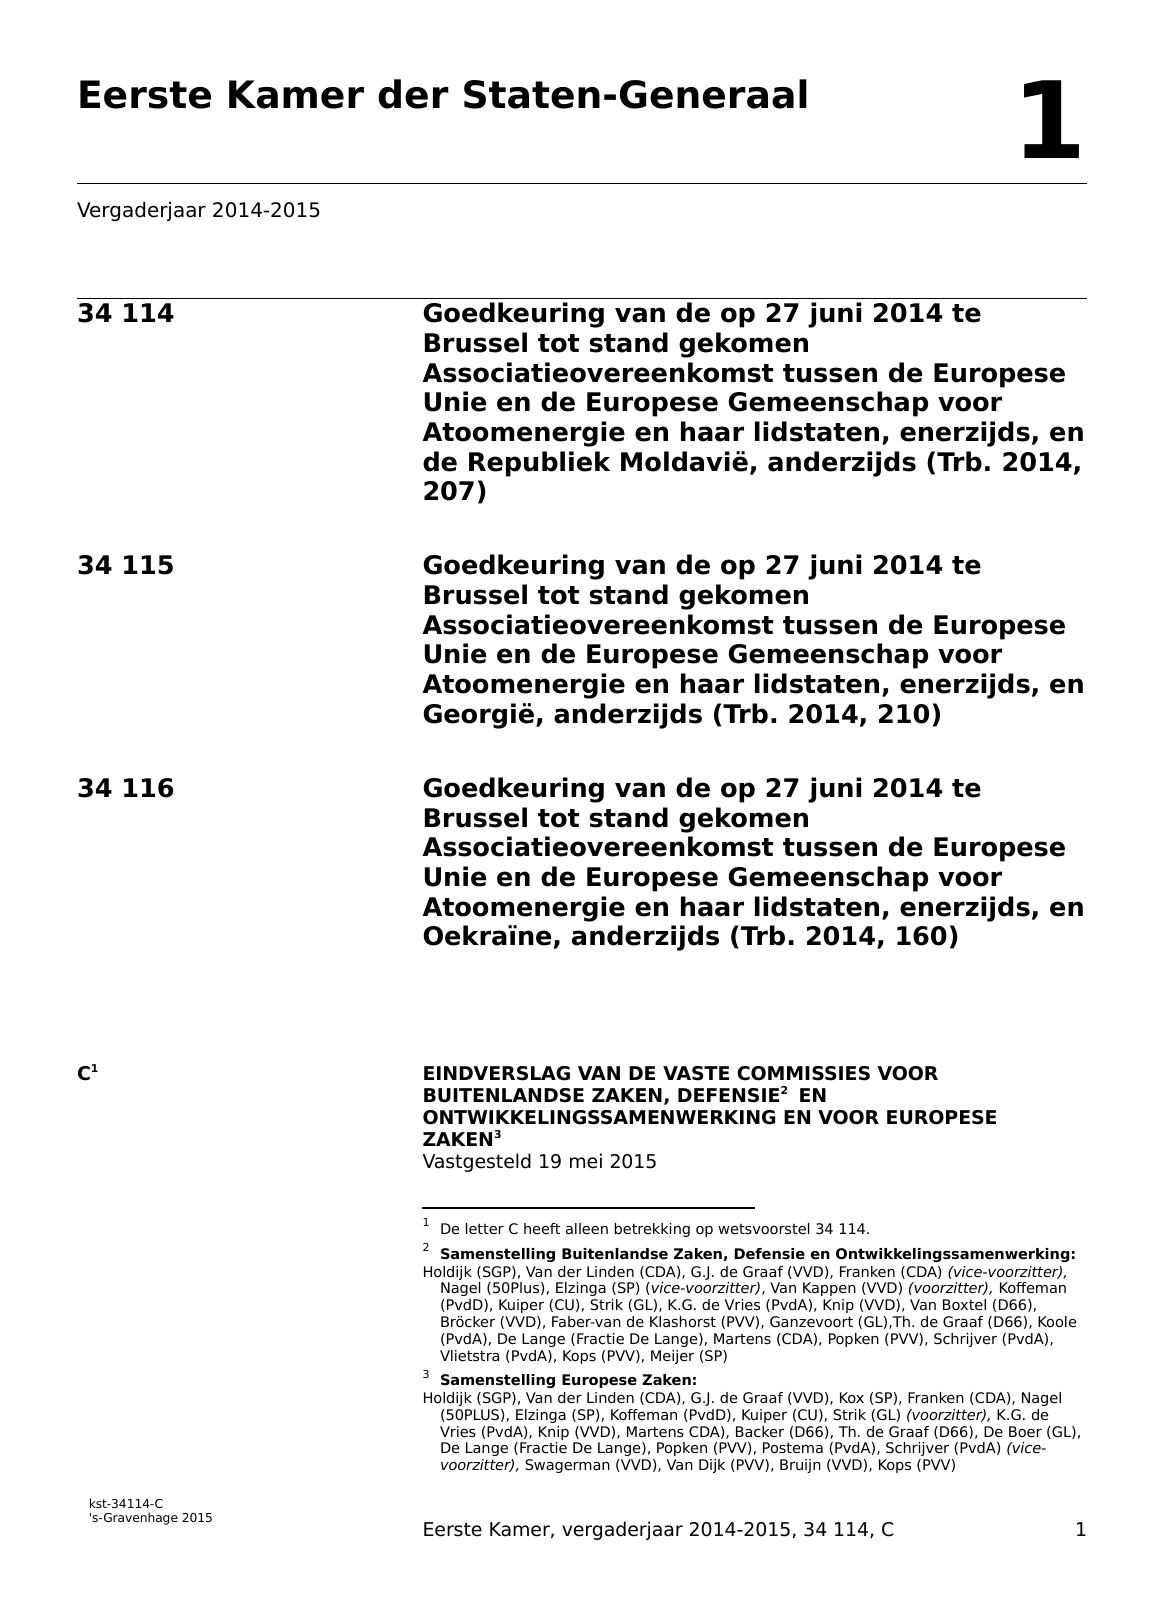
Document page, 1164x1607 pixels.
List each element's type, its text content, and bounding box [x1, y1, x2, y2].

subtitle 34 114 Goedkeuring van de op 27 juni 2014 te Brussel tot stand gekomen Associatieovereenkomst tussen de Europese Unie en de Europese Gemeenschap voor Atoomenergie en haar lidstaten, enerzijds, en de Republiek Moldavië, anderzijds (Trb. 2014, 207) [77, 299, 1087, 507]
text Holdijk (SGP), Van der Linden (CDA), G.J. de Graaf (VVD), Kox (SP), Franken (CDA), Nagel (50PLUS), Elzinga (SP), Koffeman (PvdD), Kuiper (CU), Strik (GL) (voorzitter), K.G. de Vries (PvdA), Knip (VVD), Martens CDA), Backer (D66), Th. de Graaf (D66), De Boer (GL), De Lange (Fractie De Lange), Popken (PVV), Postema (PvdA), Schrijver (PvdA) (vice-voorzitter), Swagerman (VVD), Van Dijk (PVV), Bruijn (VVD), Kops (PVV) [422, 1390, 1087, 1474]
table_header Eerste Kamer der Staten-Generaal [77, 59, 886, 183]
text kst-34114-C [88, 1497, 323, 1511]
table_cell Vergaderjaar 2014-2015 [77, 184, 1087, 298]
subtitle 34 116 Goedkeuring van de op 27 juni 2014 te Brussel tot stand gekomen Associatieovereenkomst tussen de Europese Unie en de Europese Gemeenschap voor Atoomenergie en haar lidstaten, enerzijds, en Oekraïne, anderzijds (Trb. 2014, 160) [77, 774, 1087, 952]
text Samenstelling Buitenlandse Zaken, Defensie en Ontwikkelingssamenwerking: [422, 1242, 1087, 1264]
text Holdijk (SGP), Van der Linden (CDA), G.J. de Graaf (VVD), Franken (CDA) (vice-voorzitter), Nagel (50Plus), Elzinga (SP) (vice-voorzitter), Van Kappen (VVD) (voorzitter), Koffeman (PvdD), Kuiper (CU), Strik (GL), K.G. de Vries (PvdA), Knip (VVD), Van Boxtel (D66), Bröcker (VVD), Faber-van de Klashorst (PVV), Ganzevoort (GL),Th. de Graaf (D66), Koole (PvdA), De Lange (Fractie De Lange), Martens (CDA), Popken (PVV), Schrijver (PvdA), Vlietstra (PvdA), Kops (PVV), Meijer (SP) [422, 1264, 1087, 1365]
text 's-Gravenhage 2015 [88, 1511, 323, 1525]
text Samenstelling Europese Zaken: [422, 1368, 1087, 1390]
text Vastgesteld 19 mei 2015 [422, 1151, 1087, 1173]
subtitle 34 115 Goedkeuring van de op 27 juni 2014 te Brussel tot stand gekomen Associatieovereenkomst tussen de Europese Unie en de Europese Gemeenschap voor Atoomenergie en haar lidstaten, enerzijds, en Georgië, anderzijds (Trb. 2014, 210) [77, 551, 1087, 729]
table_header 1 [886, 59, 1087, 183]
subtitle C EINDVERSLAG VAN DE VASTE COMMISSIES VOOR BUITENLANDSE ZAKEN, DEFENSIE EN ONTWIKKELINGSSAMENWERKING EN VOOR EUROPESE ZAKEN [77, 1063, 1087, 1151]
text De letter C heeft alleen betrekking op wetsvoorstel 34 114. [422, 1217, 1087, 1239]
